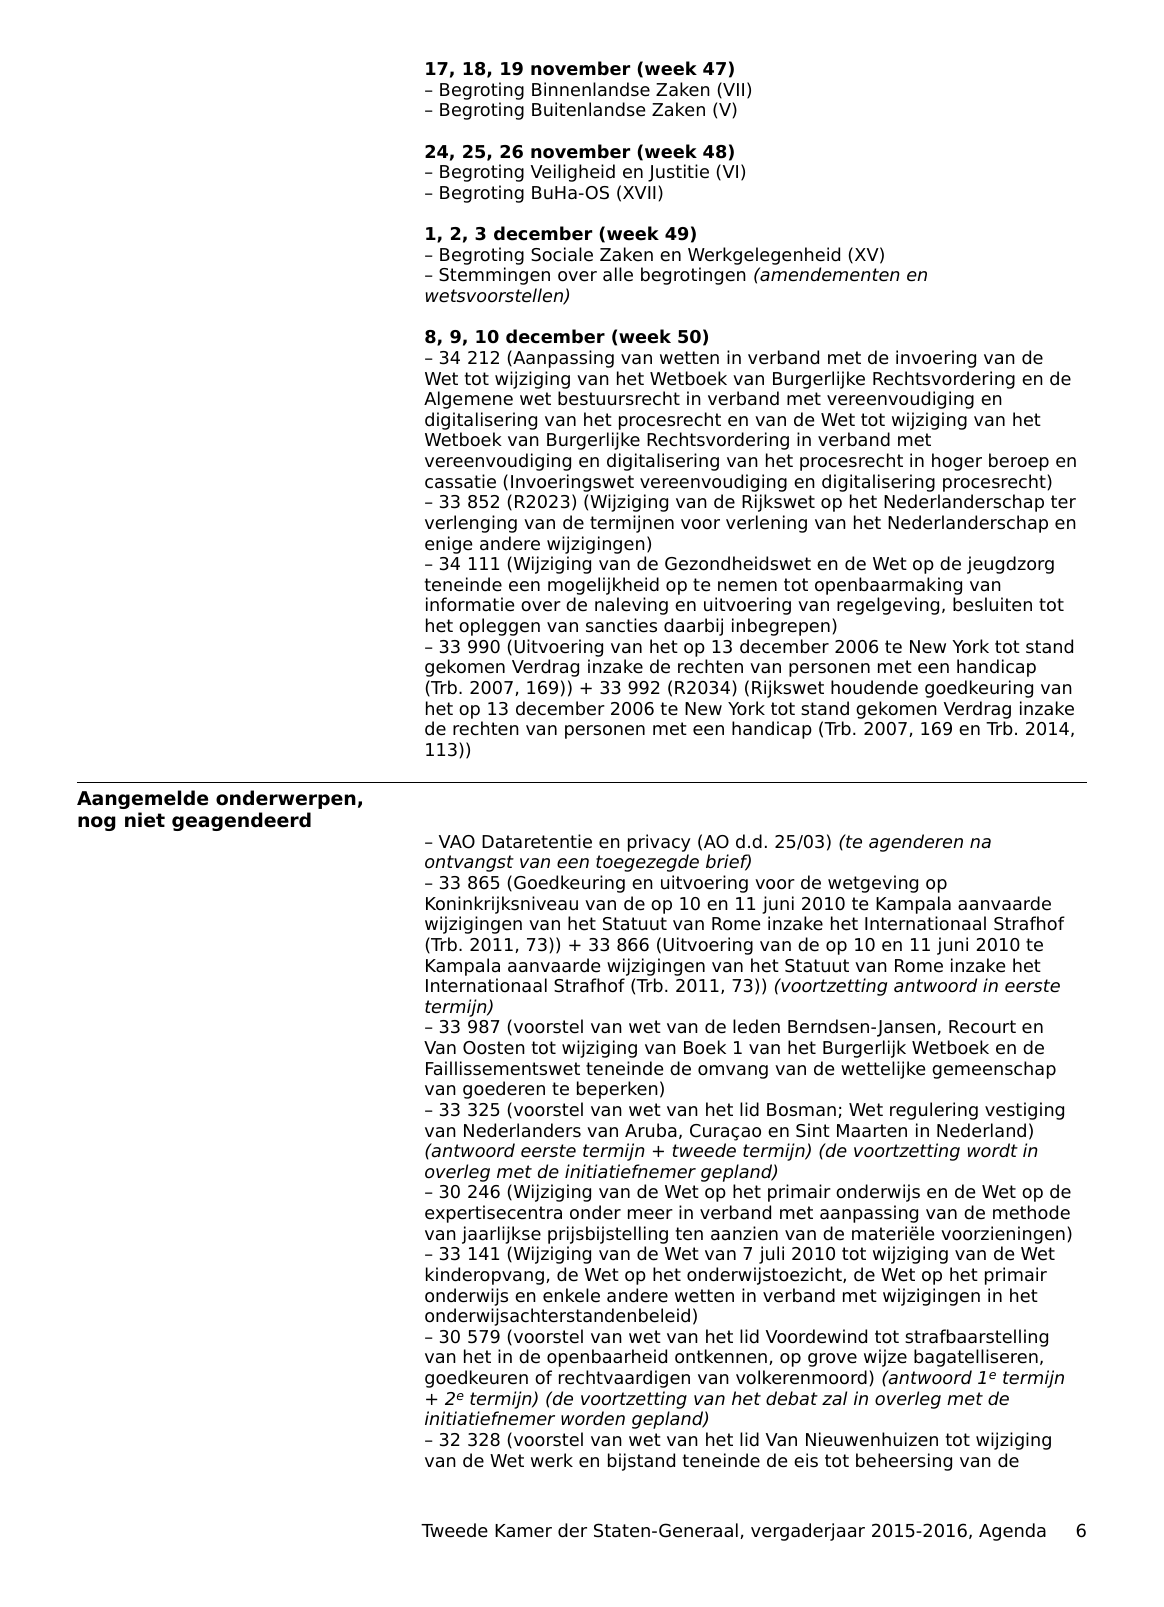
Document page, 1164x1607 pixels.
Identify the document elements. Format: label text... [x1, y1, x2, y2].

table_cell [77, 162, 401, 183]
table_cell [401, 162, 418, 183]
table_cell 24, 25, 26 november (week 48) [418, 142, 1087, 162]
table_cell [401, 554, 418, 637]
table_cell [418, 307, 1087, 327]
table_cell [77, 1100, 401, 1182]
table_cell – 33 990 (Uitvoering van het op 13 december 2006 te New York tot stand gekomen Verdrag inzake de rechten van personen met een handicap (Trb. 2007, 169)) + 33 992 (R2034) (Rijkswet houdende goedkeuring van het op 13 december 2006 te New York tot stand gekomen Verdrag inzake de rechten van personen met een handicap (Trb. 2007, 169 en Trb. 2014, 113)) [418, 637, 1087, 760]
table_cell [401, 1183, 418, 1244]
table_cell [77, 121, 401, 142]
table_cell [401, 327, 418, 348]
table_cell [401, 1018, 418, 1100]
table_cell [401, 204, 418, 224]
table_cell – 33 141 (Wijziging van de Wet van 7 juli 2010 tot wijziging van de Wet kinderopvang, de Wet op het onderwijstoezicht, de Wet op het primair onderwijs en enkele andere wetten in verband met wijzigingen in het onderwijsachterstandenbeleid) [418, 1244, 1087, 1327]
table_cell – 33 987 (voorstel van wet van de leden Berndsen-Jansen, Recourt en Van Oosten tot wijziging van Boek 1 van het Burgerlijk Wetboek en de Faillissementswet teneinde de omvang van de wettelijke gemeenschap van goederen te beperken) [418, 1018, 1087, 1100]
table_cell [77, 265, 401, 307]
table_cell [401, 1244, 418, 1327]
table_cell – 33 852 (R2023) (Wijziging van de Rijkswet op het Nederlanderschap ter verlenging van de termijnen voor verlening van het Nederlanderschap en enige andere wijzigingen) [418, 492, 1087, 554]
table_cell [401, 142, 418, 162]
table_cell [77, 1183, 401, 1244]
table_cell [401, 245, 418, 265]
table_cell [401, 307, 418, 327]
table_cell [77, 348, 401, 492]
table_cell [401, 100, 418, 121]
table_cell [77, 1430, 401, 1471]
table_cell [77, 554, 401, 637]
table_cell [401, 224, 418, 245]
table_cell [401, 265, 418, 307]
table_cell [77, 1244, 401, 1327]
table_cell [77, 142, 401, 162]
table_cell [401, 59, 418, 80]
table_cell [77, 832, 401, 873]
table_cell 1, 2, 3 december (week 49) [418, 224, 1087, 245]
table_cell [77, 637, 401, 760]
table_cell [418, 204, 1087, 224]
table_cell [77, 100, 401, 121]
table_cell [77, 245, 401, 265]
table_cell – 34 111 (Wijziging van de Gezondheidswet en de Wet op de jeugdzorg teneinde een mogelijkheid op te nemen tot openbaarmaking van informatie over de naleving en uitvoering van regelgeving, besluiten tot het opleggen van sancties daarbij inbegrepen) [418, 554, 1087, 637]
table_cell – 32 328 (voorstel van wet van het lid Van Nieuwenhuizen tot wijziging van de Wet werk en bijstand teneinde de eis tot beheersing van de [418, 1430, 1087, 1471]
table_cell [401, 832, 418, 873]
table_cell [401, 121, 418, 142]
table_cell – 33 325 (voorstel van wet van het lid Bosman; Wet regulering vestiging van Nederlanders van Aruba, Curaçao en Sint Maarten in Nederland) (antwoord eerste termijn + tweede termijn) (de voortzetting wordt in overleg met de initiatiefnemer gepland) [418, 1100, 1087, 1182]
table_cell [401, 348, 418, 492]
table_cell – Stemmingen over alle begrotingen (amendementen en wetsvoorstellen) [418, 265, 1087, 307]
table_cell [401, 1430, 418, 1471]
table_header Aangemelde onderwerpen, nog niet geagendeerd [77, 783, 401, 832]
table_cell – Begroting Veiligheid en Justitie (VI) [418, 162, 1087, 183]
table_cell 8, 9, 10 december (week 50) [418, 327, 1087, 348]
table_cell [418, 121, 1087, 142]
table_cell [401, 637, 418, 760]
table_cell [77, 204, 401, 224]
table_cell – 34 212 (Aanpassing van wetten in verband met de invoering van de Wet tot wijziging van het Wetboek van Burgerlijke Rechtsvordering en de Algemene wet bestuursrecht in verband met vereenvoudiging en digitalisering van het procesrecht en van de Wet tot wijziging van het Wetboek van Burgerlijke Rechtsvordering in verband met vereenvoudiging en digitalisering van het procesrecht in hoger beroep en cassatie (Invoeringswet vereenvoudiging en digitalisering procesrecht) [418, 348, 1087, 492]
table_cell [401, 80, 418, 100]
table_header [418, 783, 1087, 832]
table_cell [77, 183, 401, 203]
table_cell – 33 865 (Goedkeuring en uitvoering voor de wetgeving op Koninkrijksniveau van de op 10 en 11 juni 2010 te Kampala aanvaarde wijzigingen van het Statuut van Rome inzake het Internationaal Strafhof (Trb. 2011, 73)) + 33 866 (Uitvoering van de op 10 en 11 juni 2010 te Kampala aanvaarde wijzigingen van het Statuut van Rome inzake het Internationaal Strafhof (Trb. 2011, 73)) (voortzetting antwoord in eerste termijn) [418, 873, 1087, 1017]
table_cell [77, 1018, 401, 1100]
table_cell – 30 246 (Wijziging van de Wet op het primair onderwijs en de Wet op de expertisecentra onder meer in verband met aanpassing van de methode van jaarlijkse prijsbijstelling ten aanzien van de materiële voorzieningen) [418, 1183, 1087, 1244]
table_cell [77, 59, 401, 80]
table_cell – Begroting Binnenlandse Zaken (VII) [418, 80, 1087, 100]
table_cell – 30 579 (voorstel van wet van het lid Voordewind tot strafbaarstelling van het in de openbaarheid ontkennen, op grove wijze bagatelliseren, goedkeuren of rechtvaardigen van volkerenmoord) (antwoord 1e termijn + 2e termijn) (de voortzetting van het debat zal in overleg met de initiatiefnemer worden gepland) [418, 1327, 1087, 1430]
table_cell – VAO Dataretentie en privacy (AO d.d. 25/03) (te agenderen na ontvangst van een toegezegde brief) [418, 832, 1087, 873]
table_cell [401, 492, 418, 554]
table_cell [401, 183, 418, 203]
table_cell [77, 873, 401, 1017]
table_cell [77, 307, 401, 327]
table_cell [77, 327, 401, 348]
table_cell [77, 492, 401, 554]
table_cell [77, 1327, 401, 1430]
table_cell – Begroting Sociale Zaken en Werkgelegenheid (XV) [418, 245, 1087, 265]
table_cell [77, 224, 401, 245]
table_cell [401, 1327, 418, 1430]
table_cell [401, 1100, 418, 1182]
table_cell – Begroting Buitenlandse Zaken (V) [418, 100, 1087, 121]
table_cell 17, 18, 19 november (week 47) [418, 59, 1087, 80]
table_cell [401, 873, 418, 1017]
table_header [401, 783, 418, 832]
table_cell – Begroting BuHa-OS (XVII) [418, 183, 1087, 203]
table_cell [77, 80, 401, 100]
